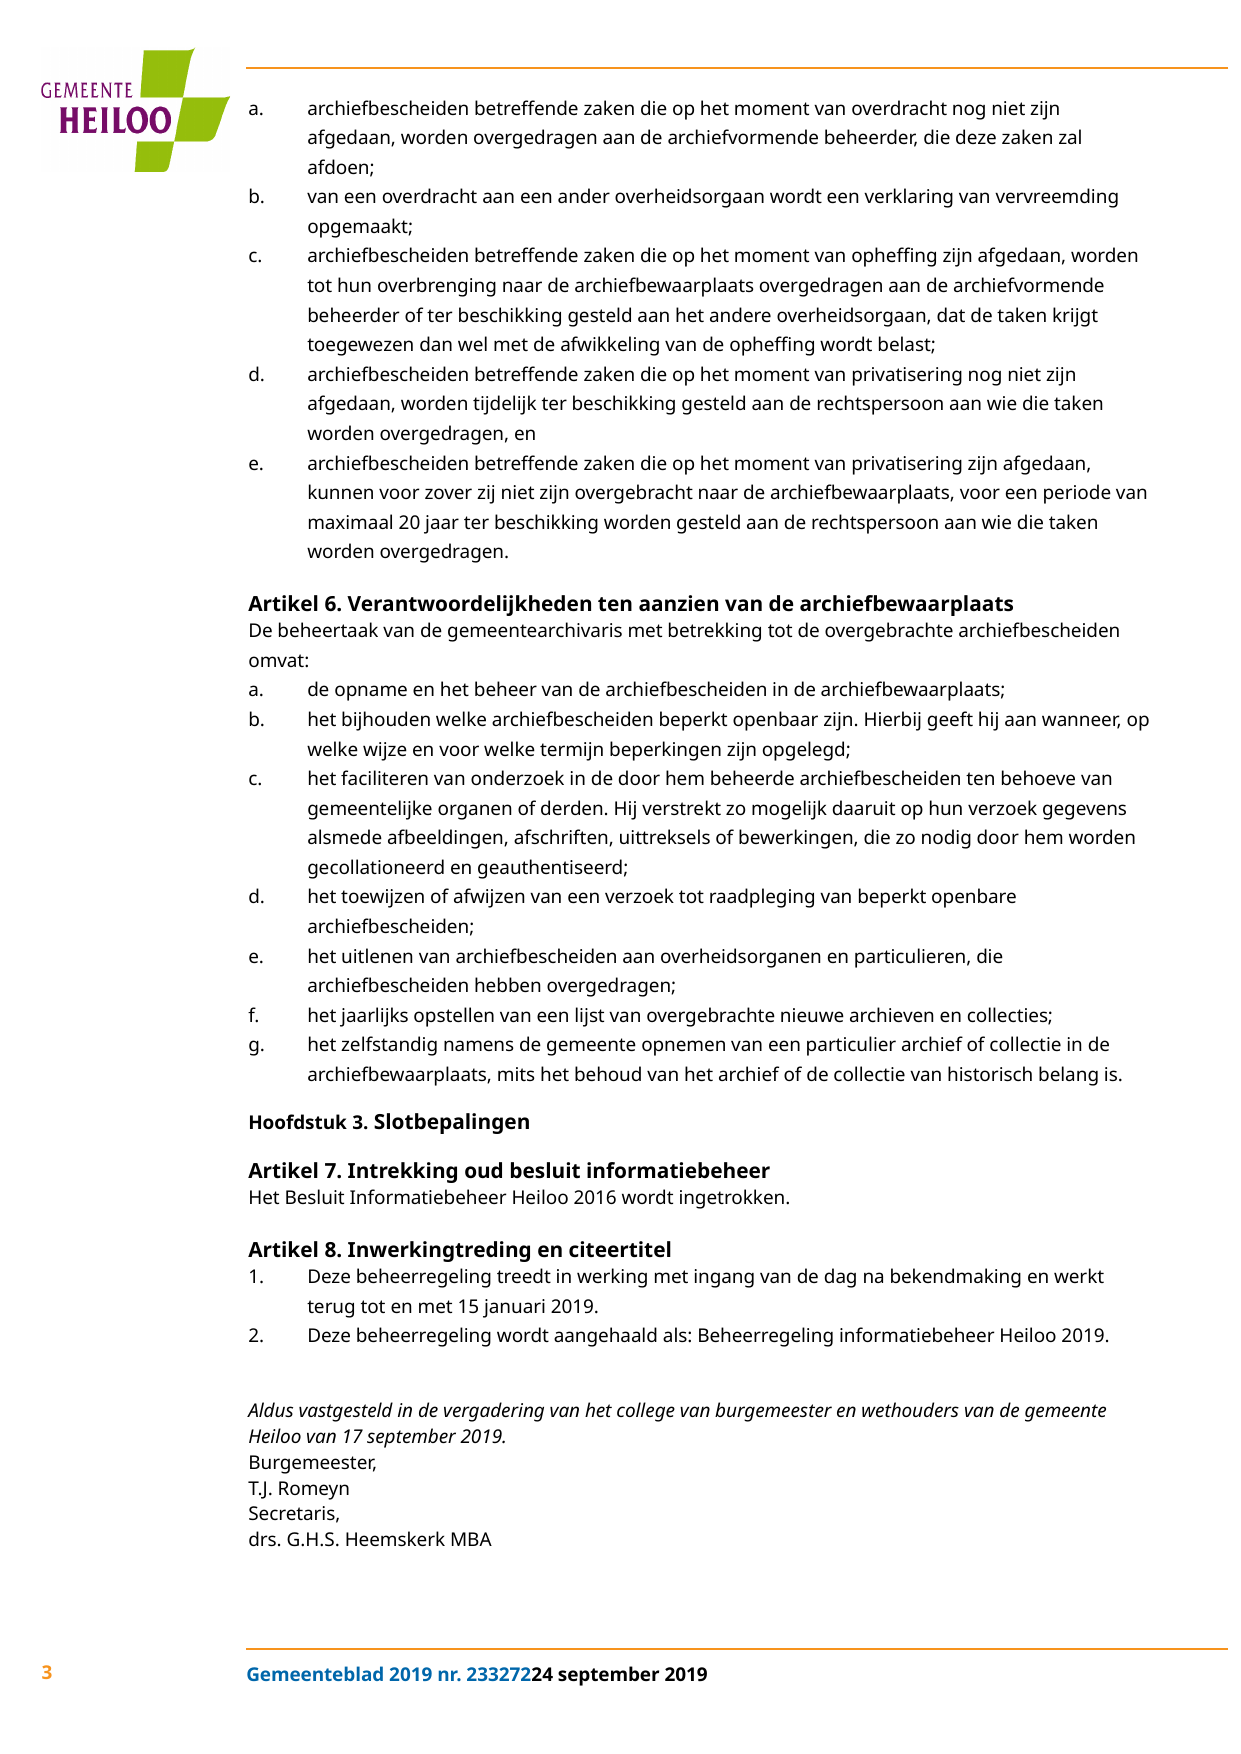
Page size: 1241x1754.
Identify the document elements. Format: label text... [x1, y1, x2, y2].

text drs. G.H.S. Heemskerk MBA [248, 1526, 1152, 1552]
picture [41, 47, 231, 172]
list het zelfstandig namens de gemeente opnemen van een particulier archief of collectie in de archiefbewaarplaats, mits het behoud van het archief of de collectie van historisch belang is. [248, 1032, 1152, 1087]
list het bijhouden welke archiefbescheiden beperkt openbaar zijn. Hierbij geeft hij aan wanneer, op welke wijze en voor welke termijn beperkingen zijn opgelegd; [248, 706, 1152, 761]
text Artikel 7. Intrekking oud besluit informatiebeheer [248, 1156, 1152, 1184]
text Artikel 6. Verantwoordelijkheden ten aanzien van de archiefbewaarplaats [248, 589, 1152, 617]
text Artikel 8. Inwerkingtreding en citeertitel [248, 1235, 1152, 1263]
list archiefbescheiden betreffende zaken die op het moment van overdracht nog niet zijn afgedaan, worden overgedragen aan de archiefvormende beheerder, die deze zaken zal afdoen; [248, 95, 1152, 180]
list archiefbescheiden betreffende zaken die op het moment van privatisering nog niet zijn afgedaan, worden tijdelijk ter beschikking gesteld aan de rechtspersoon aan wie die taken worden overgedragen, en [248, 361, 1152, 446]
list het faciliteren van onderzoek in de door hem beheerde archiefbescheiden ten behoeve van gemeentelijke organen of derden. Hij verstrekt zo mogelijk daaruit op hun verzoek gegevens alsmede afbeeldingen, afschriften, uittreksels of bewerkingen, die zo nodig door hem worden gecollationeerd en geauthentiseerd; [248, 765, 1152, 880]
text Aldus vastgesteld in de vergadering van het college van burgemeester en wethouders van de gemeente Heiloo van 17 september 2019. [248, 1398, 1152, 1449]
text Secretaris, [248, 1501, 1152, 1526]
list Deze beheerregeling wordt aangehaald als: Beheerregeling informatiebeheer Heiloo 2019. [248, 1322, 1152, 1348]
list Deze beheerregeling treedt in werking met ingang van de dag na bekendmaking en werkt terug tot en met 15 januari 2019. [248, 1263, 1152, 1319]
text De beheertaak van de gemeentearchivaris met betrekking tot de overgebrachte archiefbescheiden omvat: [248, 617, 1152, 673]
list het uitlenen van archiefbescheiden aan overheidsorganen en particulieren, die archiefbescheiden hebben overgedragen; [248, 943, 1152, 998]
text Burgemeester, [248, 1449, 1152, 1475]
text Hoofdstuk 3. Slotbepalingen [248, 1107, 1152, 1135]
list het jaarlijks opstellen van een lijst van overgebrachte nieuwe archieven en collecties; [248, 1002, 1152, 1028]
list archiefbescheiden betreffende zaken die op het moment van opheffing zijn afgedaan, worden tot hun overbrenging naar de archiefbewaarplaats overgedragen aan de archiefvormende beheerder of ter beschikking gesteld aan het andere overheidsorgaan, dat de taken krijgt toegewezen dan wel met de afwikkeling van de opheffing wordt belast; [248, 243, 1152, 357]
text T.J. Romeyn [248, 1475, 1152, 1501]
list archiefbescheiden betreffende zaken die op het moment van privatisering zijn afgedaan, kunnen voor zover zij niet zijn overgebracht naar de archiefbewaarplaats, voor een periode van maximaal 20 jaar ter beschikking worden gesteld aan de rechtspersoon aan wie die taken worden overgedragen. [248, 450, 1152, 564]
list het toewijzen of afwijzen van een verzoek tot raadpleging van beperkt openbare archiefbescheiden; [248, 884, 1152, 939]
list de opname en het beheer van de archiefbescheiden in de archiefbewaarplaats; [248, 677, 1152, 702]
text Het Besluit Informatiebeheer Heiloo 2016 wordt ingetrokken. [248, 1184, 1152, 1210]
list van een overdracht aan een ander overheidsorgaan wordt een verklaring van vervreemding opgemaakt; [248, 183, 1152, 239]
